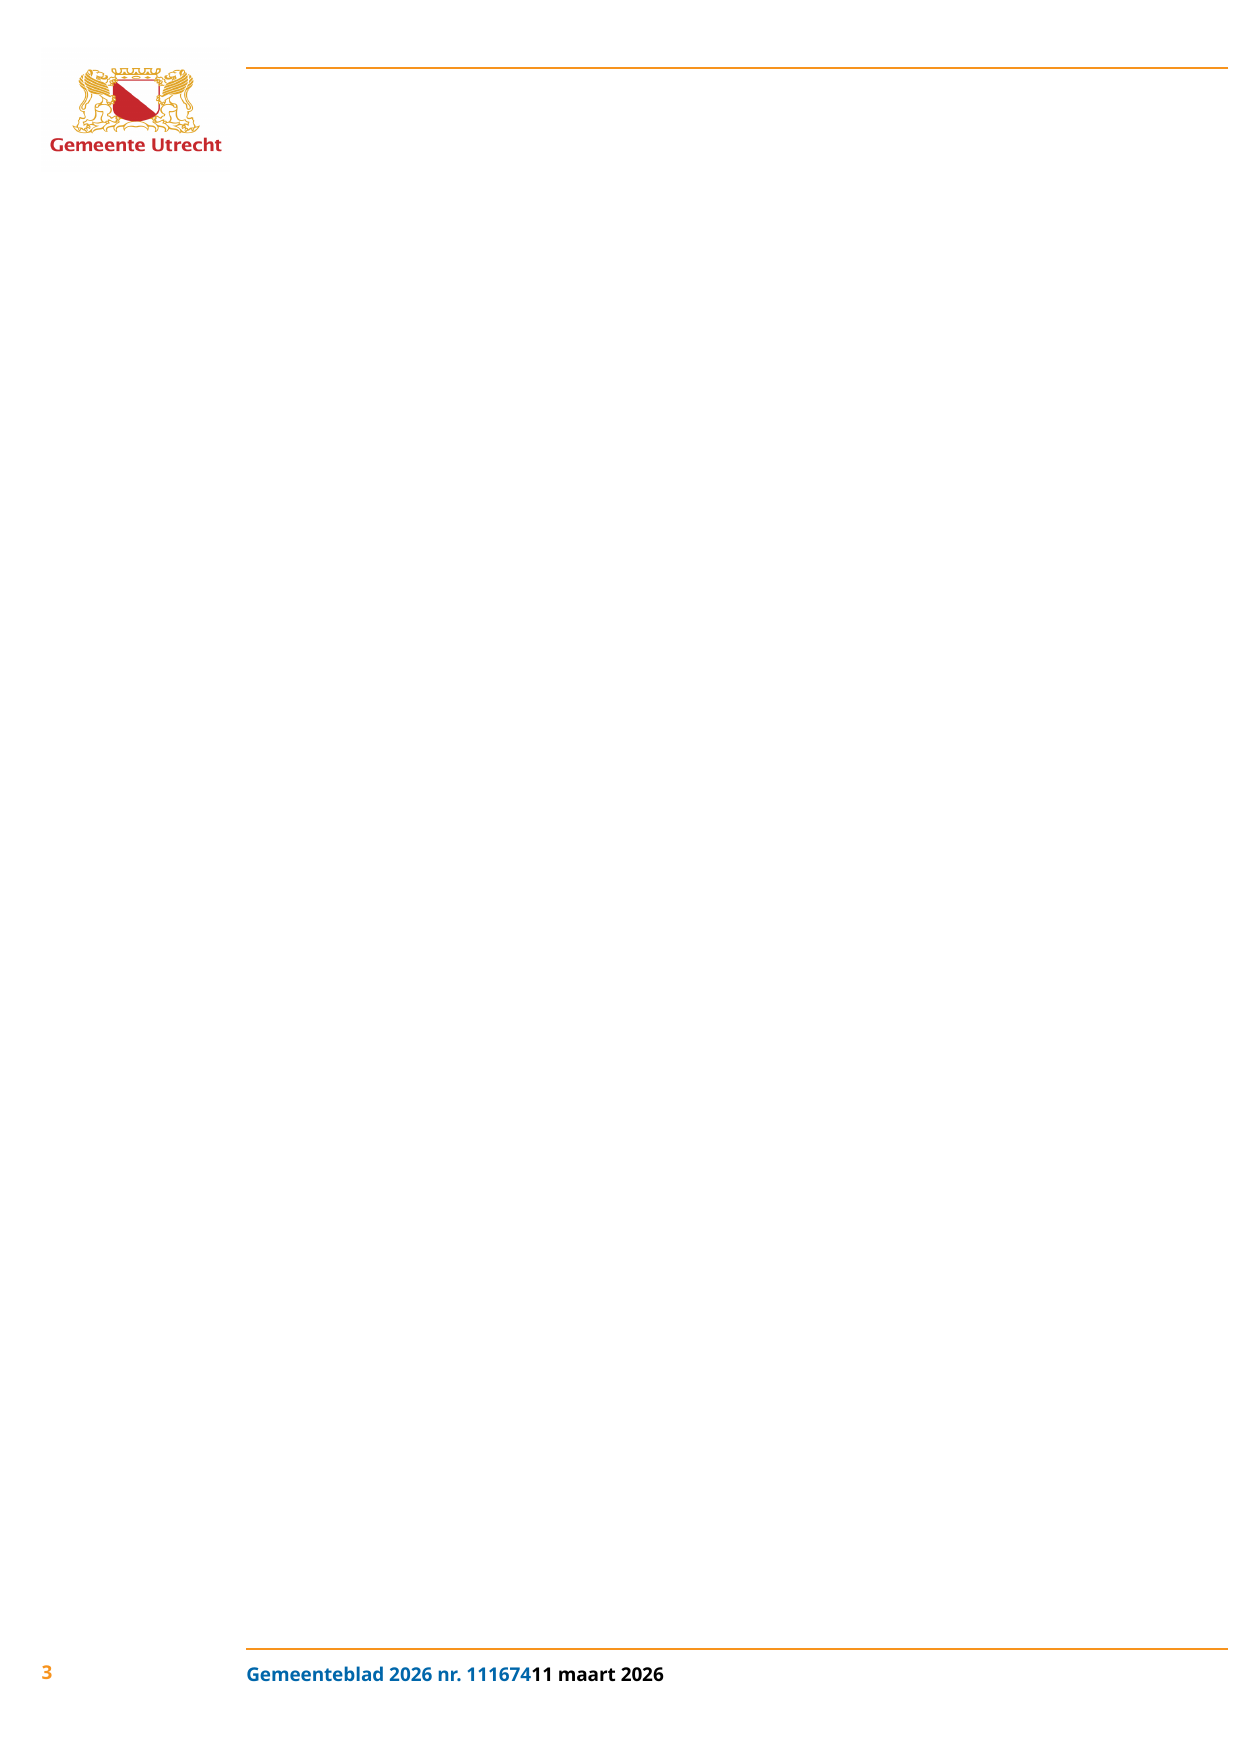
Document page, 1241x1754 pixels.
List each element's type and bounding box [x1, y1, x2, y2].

picture [41, 47, 231, 172]
